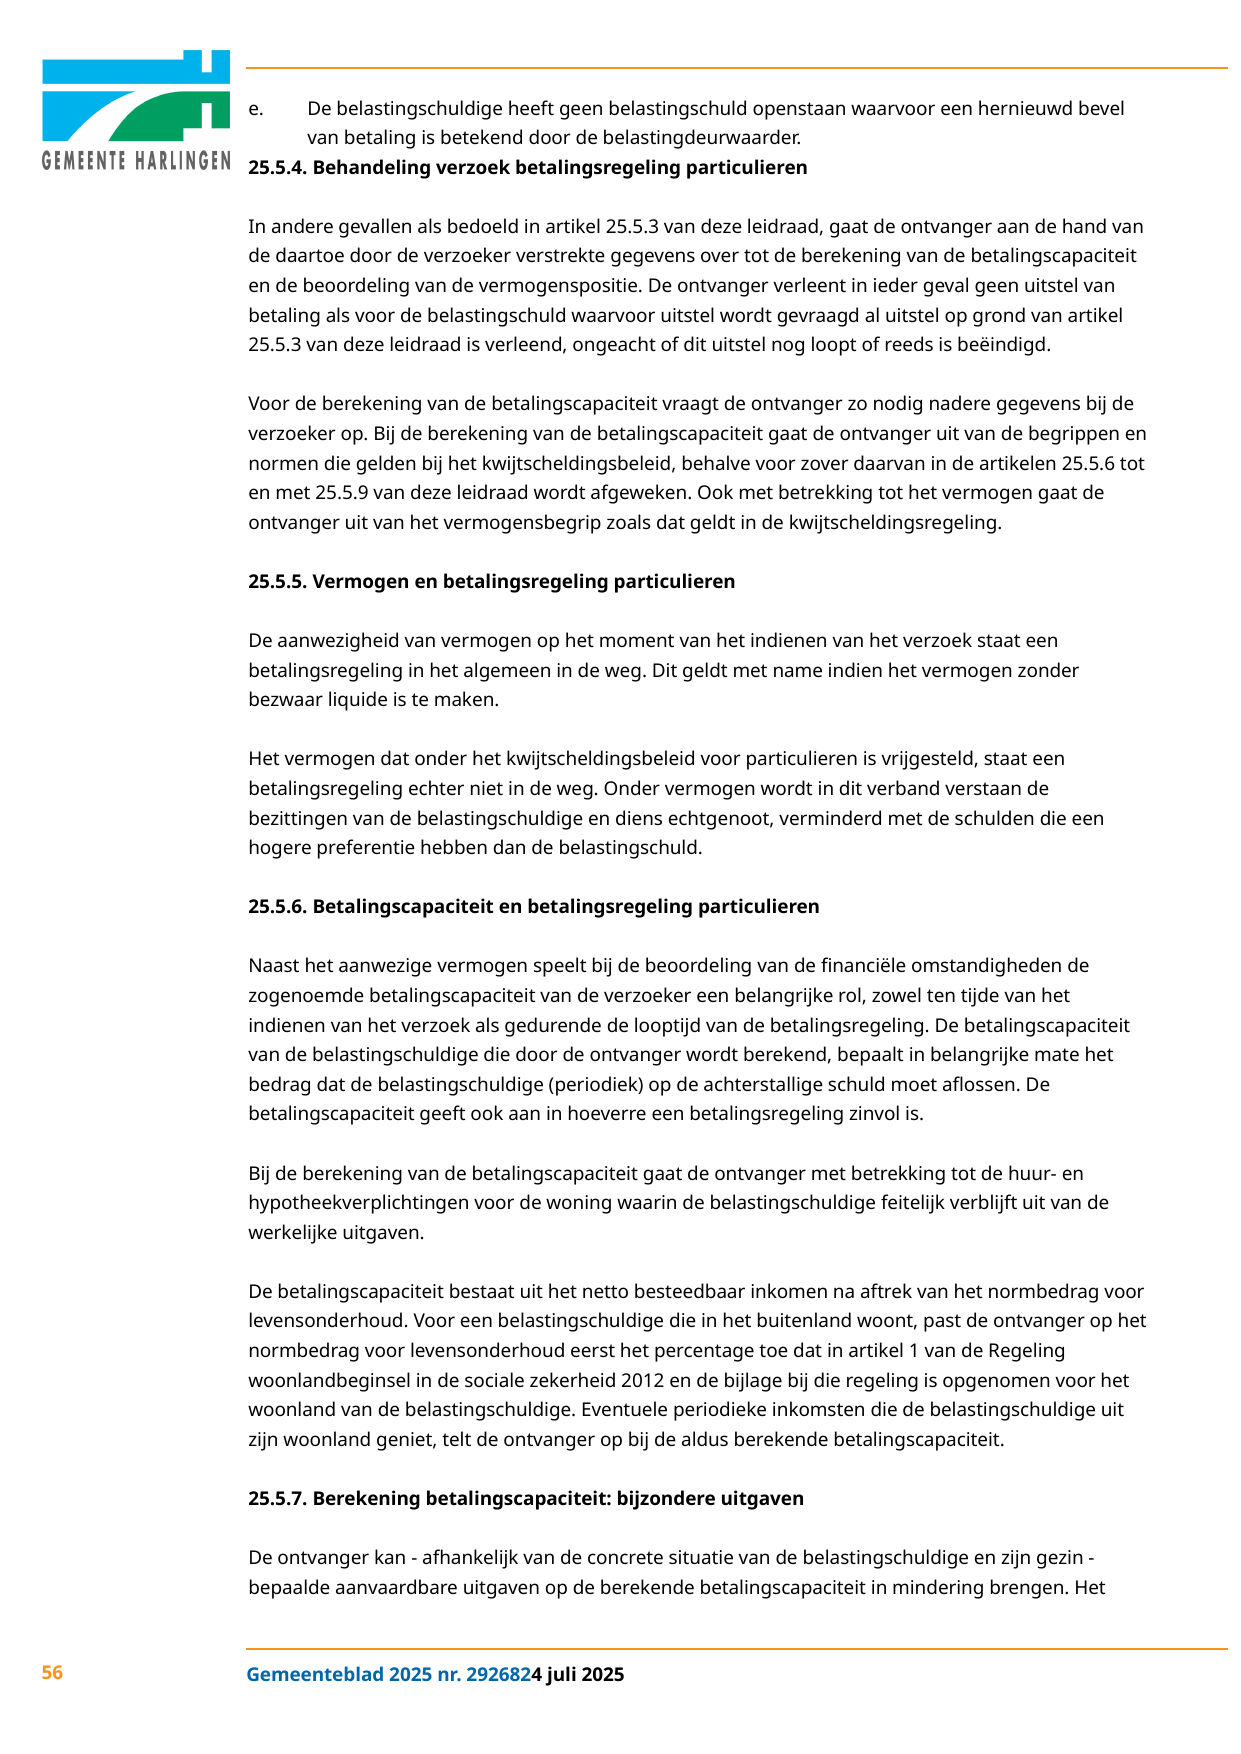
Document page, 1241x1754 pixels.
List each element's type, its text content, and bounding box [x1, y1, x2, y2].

text De betalingscapaciteit bestaat uit het netto besteedbaar inkomen na aftrek van het normbedrag voor levensonderhoud. Voor een belastingschuldige die in het buitenland woont, past de ontvanger op het normbedrag voor levensonderhoud eerst het percentage toe dat in artikel 1 van de Regeling woonlandbeginsel in de sociale zekerheid 2012 en de bijlage bij die regeling is opgenomen voor het woonland van de belastingschuldige. Eventuele periodieke inkomsten die de belastingschuldige uit zijn woonland geniet, telt de ontvanger op bij de aldus berekende betalingscapaciteit. [248, 1278, 1152, 1452]
text 25.5.7. Berekening betalingscapaciteit: bijzondere uitgaven [248, 1485, 1152, 1511]
text Voor de berekening van de betalingscapaciteit vraagt de ontvanger zo nodig nadere gegevens bij de verzoeker op. Bij de berekening van de betalingscapaciteit gaat de ontvanger uit van de begrippen en normen die gelden bij het kwijtscheldingsbeleid, behalve voor zover daarvan in de artikelen 25.5.6 tot en met 25.5.9 van deze leidraad wordt afgeweken. Ook met betrekking tot het vermogen gaat de ontvanger uit van het vermogensbegrip zoals dat geldt in de kwijtscheldingsregeling. [248, 391, 1152, 535]
text Naast het aanwezige vermogen speelt bij de beoordeling van de financiële omstandigheden de zogenoemde betalingscapaciteit van de verzoeker een belangrijke rol, zowel ten tijde van het indienen van het verzoek als gedurende de looptijd van de betalingsregeling. De betalingscapaciteit van de belastingschuldige die door de ontvanger wordt berekend, bepaalt in belangrijke mate het bedrag dat de belastingschuldige (periodiek) op de achterstallige schuld moet aflossen. De betalingscapaciteit geeft ook aan in hoeverre een betalingsregeling zinvol is. [248, 953, 1152, 1126]
text De ontvanger kan - afhankelijk van de concrete situatie van de belastingschuldige en zijn gezin - bepaalde aanvaardbare uitgaven op de berekende betalingscapaciteit in mindering brengen. Het [248, 1544, 1152, 1600]
text 25.5.6. Betalingscapaciteit en betalingsregeling particulieren [248, 893, 1152, 919]
text In andere gevallen als bedoeld in artikel 25.5.3 van deze leidraad, gaat de ontvanger aan de hand van de daartoe door de verzoeker verstrekte gegevens over tot de berekening van de betalingscapaciteit en de beoordeling van de vermogenspositie. De ontvanger verleent in ieder geval geen uitstel van betaling als voor de belastingschuld waarvoor uitstel wordt gevraagd al uitstel op grond van artikel 25.5.3 van deze leidraad is verleend, ongeacht of dit uitstel nog loopt of reeds is beëindigd. [248, 213, 1152, 357]
list De belastingschuldige heeft geen belastingschuld openstaan waarvoor een hernieuwd bevel van betaling is betekend door de belastingdeurwaarder. [248, 95, 1152, 150]
text Bij de berekening van de betalingscapaciteit gaat de ontvanger met betrekking tot de huur- en hypotheekverplichtingen voor de woning waarin de belastingschuldige feitelijk verblijft uit van de werkelijke uitgaven. [248, 1160, 1152, 1245]
text De aanwezigheid van vermogen op het moment van het indienen van het verzoek staat een betalingsregeling in het algemeen in de weg. Dit geldt met name indien het vermogen zonder bezwaar liquide is te maken. [248, 627, 1152, 712]
text Het vermogen dat onder het kwijtscheldingsbeleid voor particulieren is vrijgesteld, staat een betalingsregeling echter niet in de weg. Onder vermogen wordt in dit verband verstaan de bezittingen van de belastingschuldige en diens echtgenoot, verminderd met de schulden die een hogere preferentie hebben dan de belastingschuld. [248, 746, 1152, 860]
picture [41, 47, 231, 172]
text 25.5.4. Behandeling verzoek betalingsregeling particulieren [248, 154, 1152, 180]
text 25.5.5. Vermogen en betalingsregeling particulieren [248, 568, 1152, 594]
